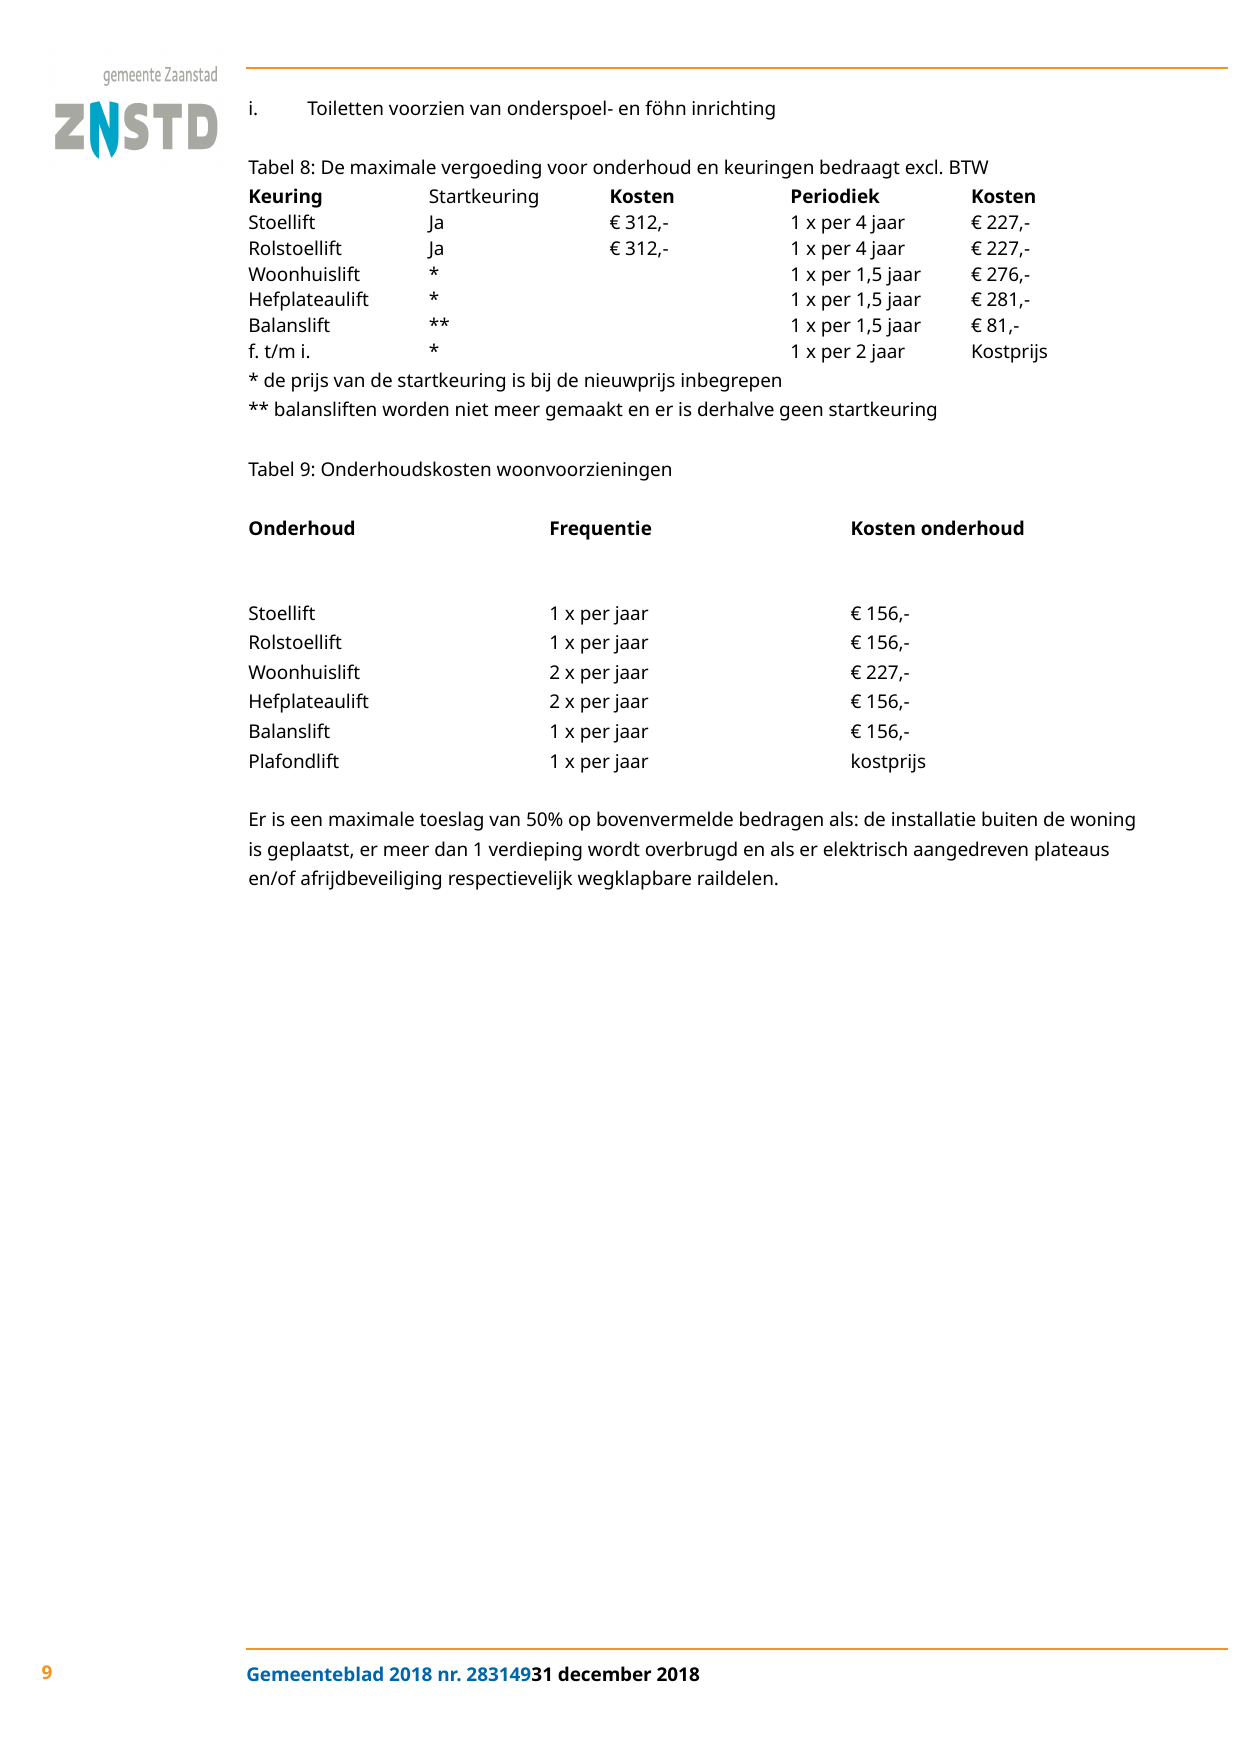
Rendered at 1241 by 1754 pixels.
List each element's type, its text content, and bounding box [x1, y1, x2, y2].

table_cell [609, 338, 790, 364]
table_header Kosten onderhoud [850, 485, 1152, 570]
table_cell [609, 287, 790, 312]
table_cell 1 x per 4 jaar [790, 209, 971, 235]
table_cell Balanslift [248, 312, 429, 338]
table_cell 1 x per 1,5 jaar [790, 287, 971, 312]
table_cell 1 x per 1,5 jaar [790, 261, 971, 287]
table_cell 1 x per jaar 1 x per jaar 2 x per jaar 2 x per jaar 1 x per jaar 1 x per jaar [549, 570, 850, 773]
table_cell * [429, 287, 609, 312]
text ** balansliften worden niet meer gemaakt en er is derhalve geen startkeuring [248, 397, 1152, 422]
table_cell € 276,- [971, 261, 1152, 287]
text Er is een maximale toeslag van 50% op bovenvermelde bedragen als: de installatie buiten de woning is geplaatst, er meer dan 1 verdieping wordt overbrugd en als er elektrisch aangedreven plateaus en/of afrijdbeveiliging respectievelijk wegklapbare raildelen. [248, 806, 1152, 891]
text * de prijs van de startkeuring is bij de nieuwprijs inbegrepen [248, 367, 1152, 393]
table_cell Kostprijs [971, 338, 1152, 364]
table_header Kosten [971, 184, 1152, 209]
table_cell [609, 312, 790, 338]
text Tabel 9: Onderhoudskosten woonvoorzieningen [248, 456, 1152, 481]
table_cell * [429, 338, 609, 364]
table_cell Ja [429, 235, 609, 261]
table_cell 1 x per 2 jaar [790, 338, 971, 364]
table_cell € 156,- € 156,- € 227,- € 156,- € 156,- kostprijs [850, 570, 1152, 773]
table_cell Ja [429, 209, 609, 235]
table_cell Stoellift [248, 209, 429, 235]
text Tabel 8: De maximale vergoeding voor onderhoud en keuringen bedraagt excl. BTW [248, 154, 1152, 180]
table_header Startkeuring [429, 184, 609, 209]
table_cell [609, 261, 790, 287]
list Toiletten voorzien van onderspoel- en föhn inrichting [248, 95, 1152, 121]
table_cell * [429, 261, 609, 287]
table_cell € 227,- [971, 209, 1152, 235]
table_cell Rolstoellift [248, 235, 429, 261]
table_cell Woonhuislift [248, 261, 429, 287]
table_cell € 312,- [609, 209, 790, 235]
picture [41, 47, 231, 172]
table_cell Hefplateaulift [248, 287, 429, 312]
table_header Frequentie [549, 485, 850, 570]
table_header Kosten [609, 184, 790, 209]
table_header Onderhoud [248, 485, 549, 570]
table_cell ** [429, 312, 609, 338]
table_header Keuring [248, 184, 429, 209]
table_cell 1 x per 1,5 jaar [790, 312, 971, 338]
table_cell € 81,- [971, 312, 1152, 338]
table_cell € 281,- [971, 287, 1152, 312]
table_cell f. t/m i. [248, 338, 429, 364]
table_cell € 227,- [971, 235, 1152, 261]
table_cell 1 x per 4 jaar [790, 235, 971, 261]
table_cell € 312,- [609, 235, 790, 261]
table_header Periodiek [790, 184, 971, 209]
table_cell Stoellift Rolstoellift Woonhuislift Hefplateaulift Balanslift Plafondlift [248, 570, 549, 773]
